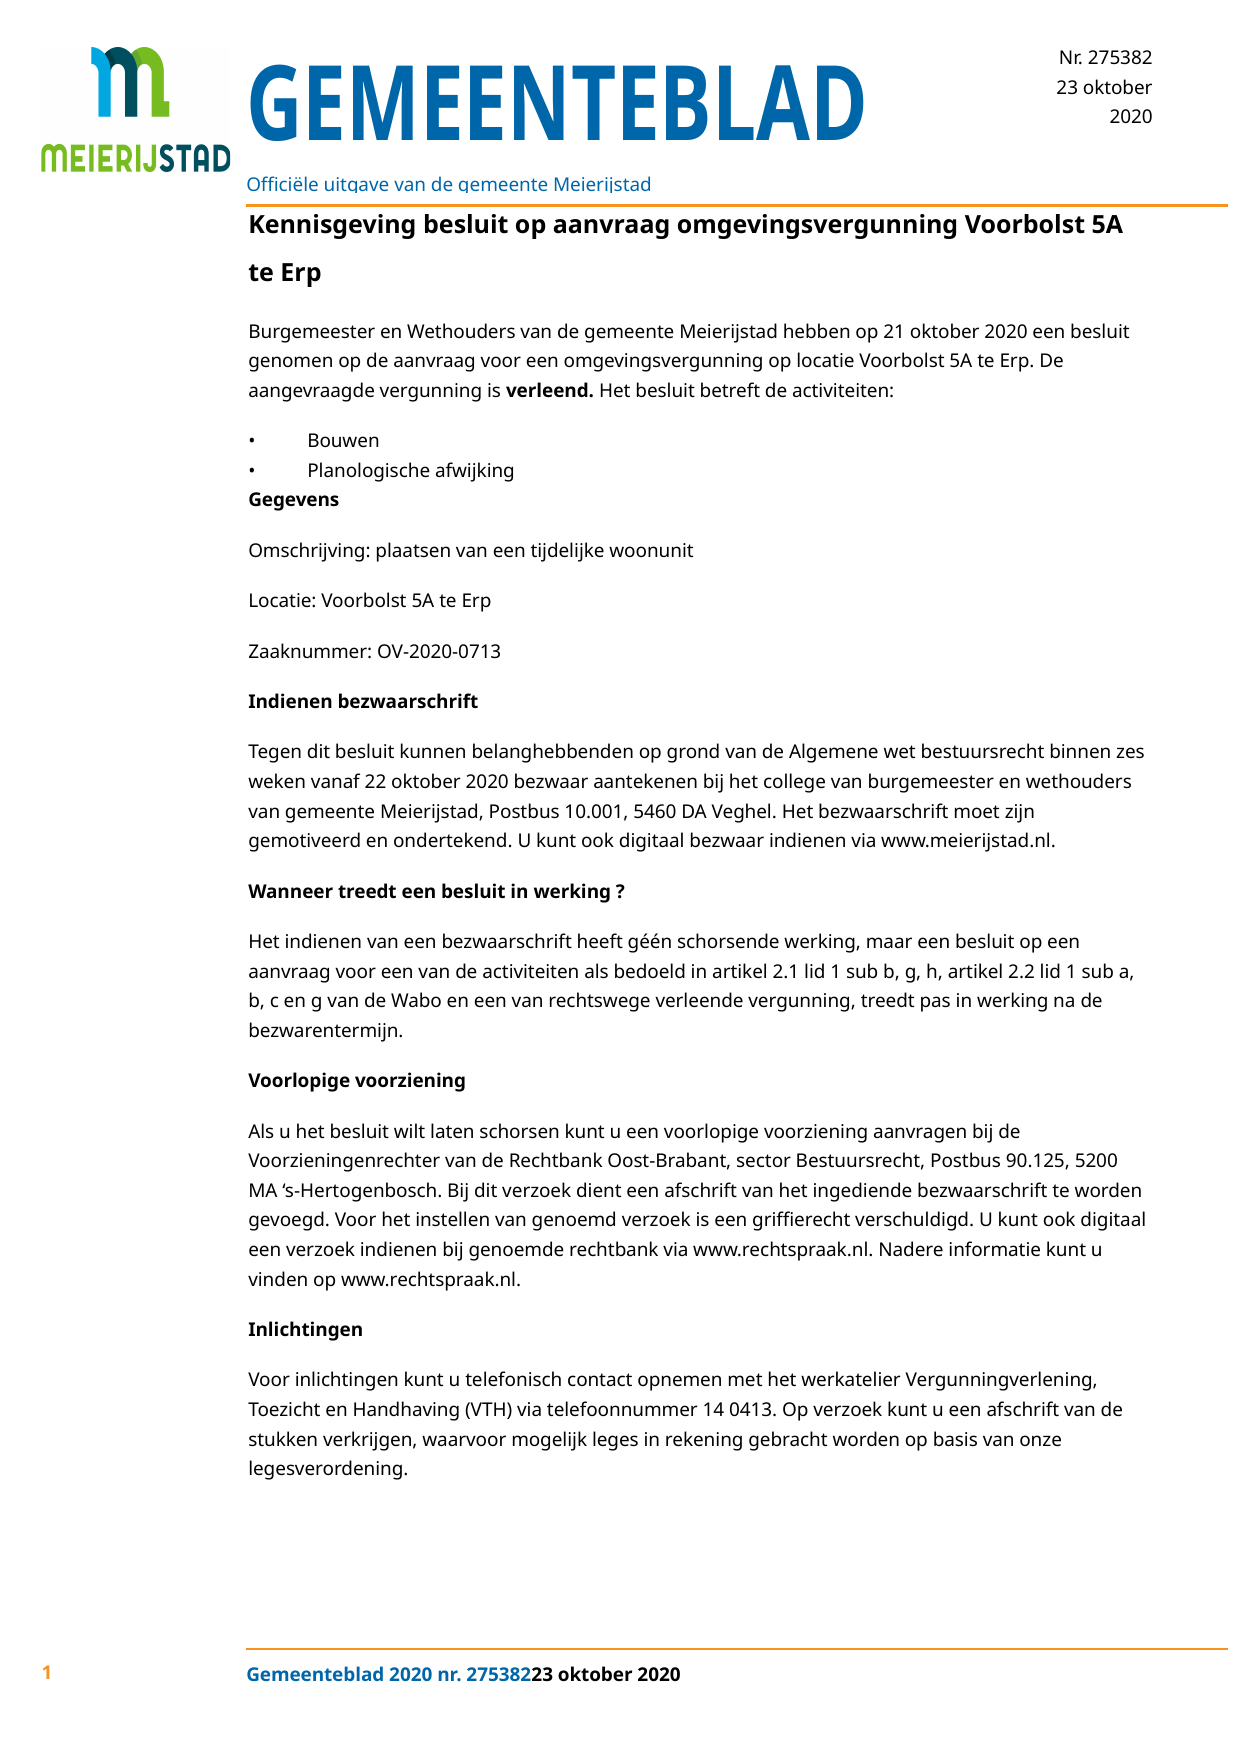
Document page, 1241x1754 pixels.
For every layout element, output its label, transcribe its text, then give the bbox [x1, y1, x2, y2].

text Tegen dit besluit kunnen belanghebbenden op grond van de Algemene wet bestuursrecht binnen zes weken vanaf 22 oktober 2020 bezwaar aantekenen bij het college van burgemeester en wethouders van gemeente Meierijstad, Postbus 10.001, 5460 DA Veghel. Het bezwaarschrift moet zijn gemotiveerd en ondertekend. U kunt ook digitaal bezwaar indienen via www.meierijstad.nl. [248, 739, 1152, 853]
text Burgemeester en Wethouders van de gemeente Meierijstad hebben op 21 oktober 2020 een besluit genomen op de aanvraag voor een omgevingsvergunning op locatie Voorbolst 5A te Erp. De aangevraagde vergunning is verleend. Het besluit betreft de activiteiten: [248, 318, 1152, 403]
text Wanneer treedt een besluit in werking ? [248, 878, 1152, 904]
text Indienen bezwaarschrift [248, 688, 1152, 714]
picture [41, 47, 231, 172]
text Locatie: Voorbolst 5A te Erp [248, 587, 1152, 613]
text Als u het besluit wilt laten schorsen kunt u een voorlopige voorziening aanvragen bij de Voorzieningenrechter van de Rechtbank Oost-Brabant, sector Bestuursrecht, Postbus 90.125, 5200 MA ‘s-Hertogenbosch. Bij dit verzoek dient een afschrift van het ingediende bezwaarschrift te worden gevoegd. Voor het instellen van genoemd verzoek is een griffierecht verschuldigd. U kunt ook digitaal een verzoek indienen bij genoemde rechtbank via www.rechtspraak.nl. Nadere informatie kunt u vinden op www.rechtspraak.nl. [248, 1118, 1152, 1292]
text Gegevens [248, 487, 1152, 512]
text Omschrijving: plaatsen van een tijdelijke woonunit [248, 537, 1152, 563]
text Zaaknummer: OV-2020-0713 [248, 638, 1152, 664]
text Voor inlichtingen kunt u telefonisch contact opnemen met het werkatelier Vergunningverlening, Toezicht en Handhaving (VTH) via telefoonnummer 14 0413. Op verzoek kunt u een afschrift van de stukken verkrijgen, waarvoor mogelijk leges in rekening gebracht worden op basis van onze legesverordening. [248, 1367, 1152, 1481]
text Het indienen van een bezwaarschrift heeft géén schorsende werking, maar een besluit op een aanvraag voor een van de activiteiten als bedoeld in artikel 2.1 lid 1 sub b, g, h, artikel 2.2 lid 1 sub a, b, c en g van de Wabo en een van rechtswege verleende vergunning, treedt pas in werking na de bezwarentermijn. [248, 928, 1152, 1043]
text Inlichtingen [248, 1316, 1152, 1342]
list Planologische afwijking [248, 457, 1152, 483]
text Voorlopige voorziening [248, 1067, 1152, 1093]
list Bouwen [248, 427, 1152, 453]
text Kennisgeving besluit op aanvraag omgevingsvergunning Voorbolst 5A te Erp [248, 207, 1152, 288]
